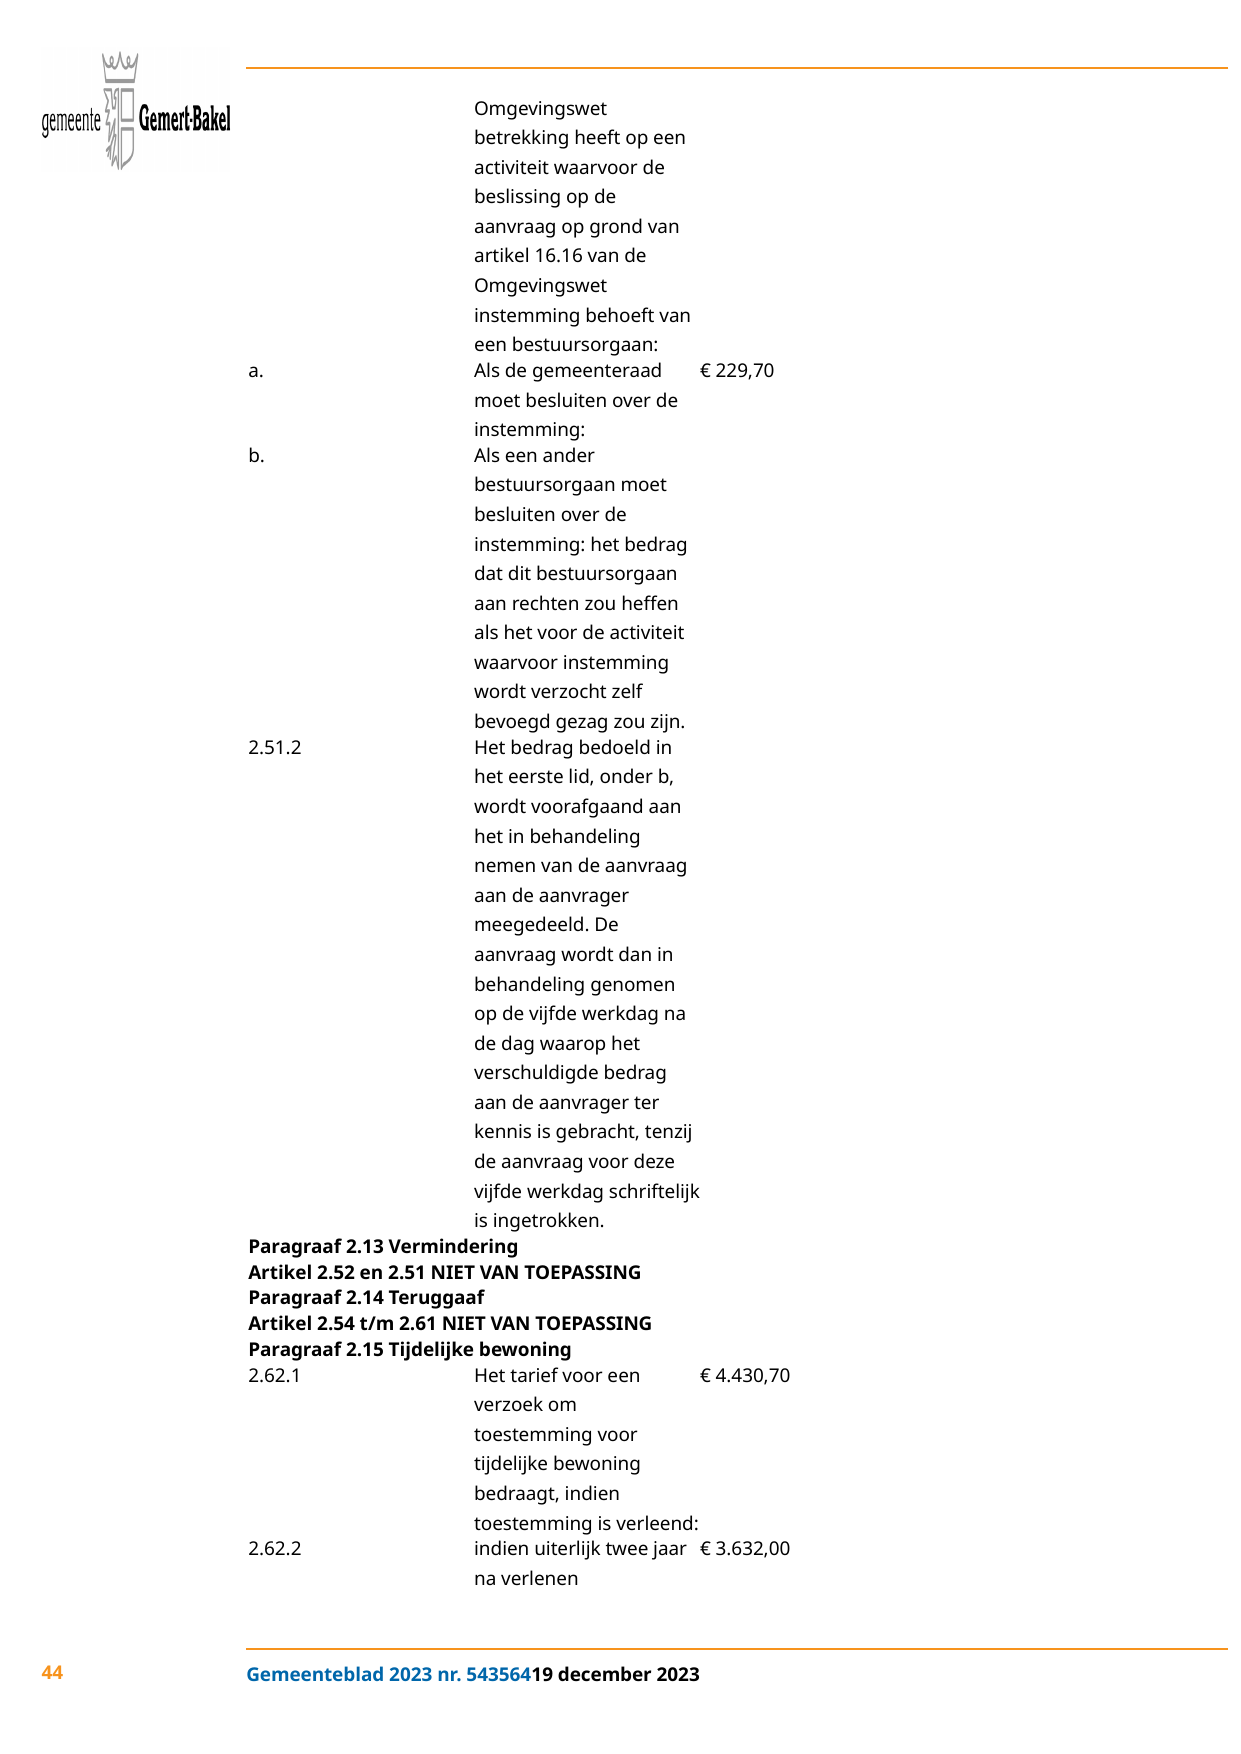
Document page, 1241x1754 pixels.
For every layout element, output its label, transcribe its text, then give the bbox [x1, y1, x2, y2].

table_cell [926, 1535, 1152, 1591]
table_cell indien uiterlijk twee jaar na verlenen [474, 1535, 700, 1591]
table_cell [926, 95, 1152, 357]
table_cell Artikel 2.52 en 2.51 NIET VAN TOEPASSING [248, 1259, 1152, 1284]
table_cell Als de gemeenteraad moet besluiten over de instemming: [474, 357, 700, 442]
table_cell 2.51.2 [248, 734, 474, 1233]
table_cell Paragraaf 2.14 Teruggaaf [248, 1285, 1152, 1310]
table_cell Artikel 2.54 t/m 2.61 NIET VAN TOEPASSING [248, 1310, 1152, 1336]
table_cell Omgevingswet betrekking heeft op een activiteit waarvoor de beslissing op de aanvraag op grond van artikel 16.16 van de Omgevingswet instemming behoeft van een bestuursorgaan: [474, 95, 700, 357]
table_cell [700, 442, 926, 734]
table_cell [926, 357, 1152, 442]
table_cell [700, 95, 926, 357]
table_cell Het bedrag bedoeld in het eerste lid, onder b, wordt voorafgaand aan het in behandeling nemen van de aanvraag aan de aanvrager meegedeeld. De aanvraag wordt dan in behandeling genomen op de vijfde werkdag na de dag waarop het verschuldigde bedrag aan de aanvrager ter kennis is gebracht, tenzij de aanvraag voor deze vijfde werkdag schriftelijk is ingetrokken. [474, 734, 700, 1233]
table_cell [926, 442, 1152, 734]
table_cell € 4.430,70 [700, 1362, 926, 1535]
table_cell € 229,70 [700, 357, 926, 442]
table_cell Paragraaf 2.15 Tijdelijke bewoning [248, 1336, 1152, 1362]
table_cell [926, 734, 1152, 1233]
table_cell 2.62.1 [248, 1362, 474, 1535]
table_cell [700, 734, 926, 1233]
table_cell Als een ander bestuursorgaan moet besluiten over de instemming: het bedrag dat dit bestuursorgaan aan rechten zou heffen als het voor de activiteit waarvoor instemming wordt verzocht zelf bevoegd gezag zou zijn. [474, 442, 700, 734]
table_cell 2.62.2 [248, 1535, 474, 1591]
table_cell Het tarief voor een verzoek om toestemming voor tijdelijke bewoning bedraagt, indien toestemming is verleend: [474, 1362, 700, 1535]
table_cell b. [248, 442, 474, 734]
table_cell [926, 1362, 1152, 1535]
table_cell Paragraaf 2.13 Vermindering [248, 1233, 1152, 1259]
table_cell a. [248, 357, 474, 442]
picture [41, 47, 231, 172]
table_cell [248, 95, 474, 357]
table_cell € 3.632,00 [700, 1535, 926, 1591]
